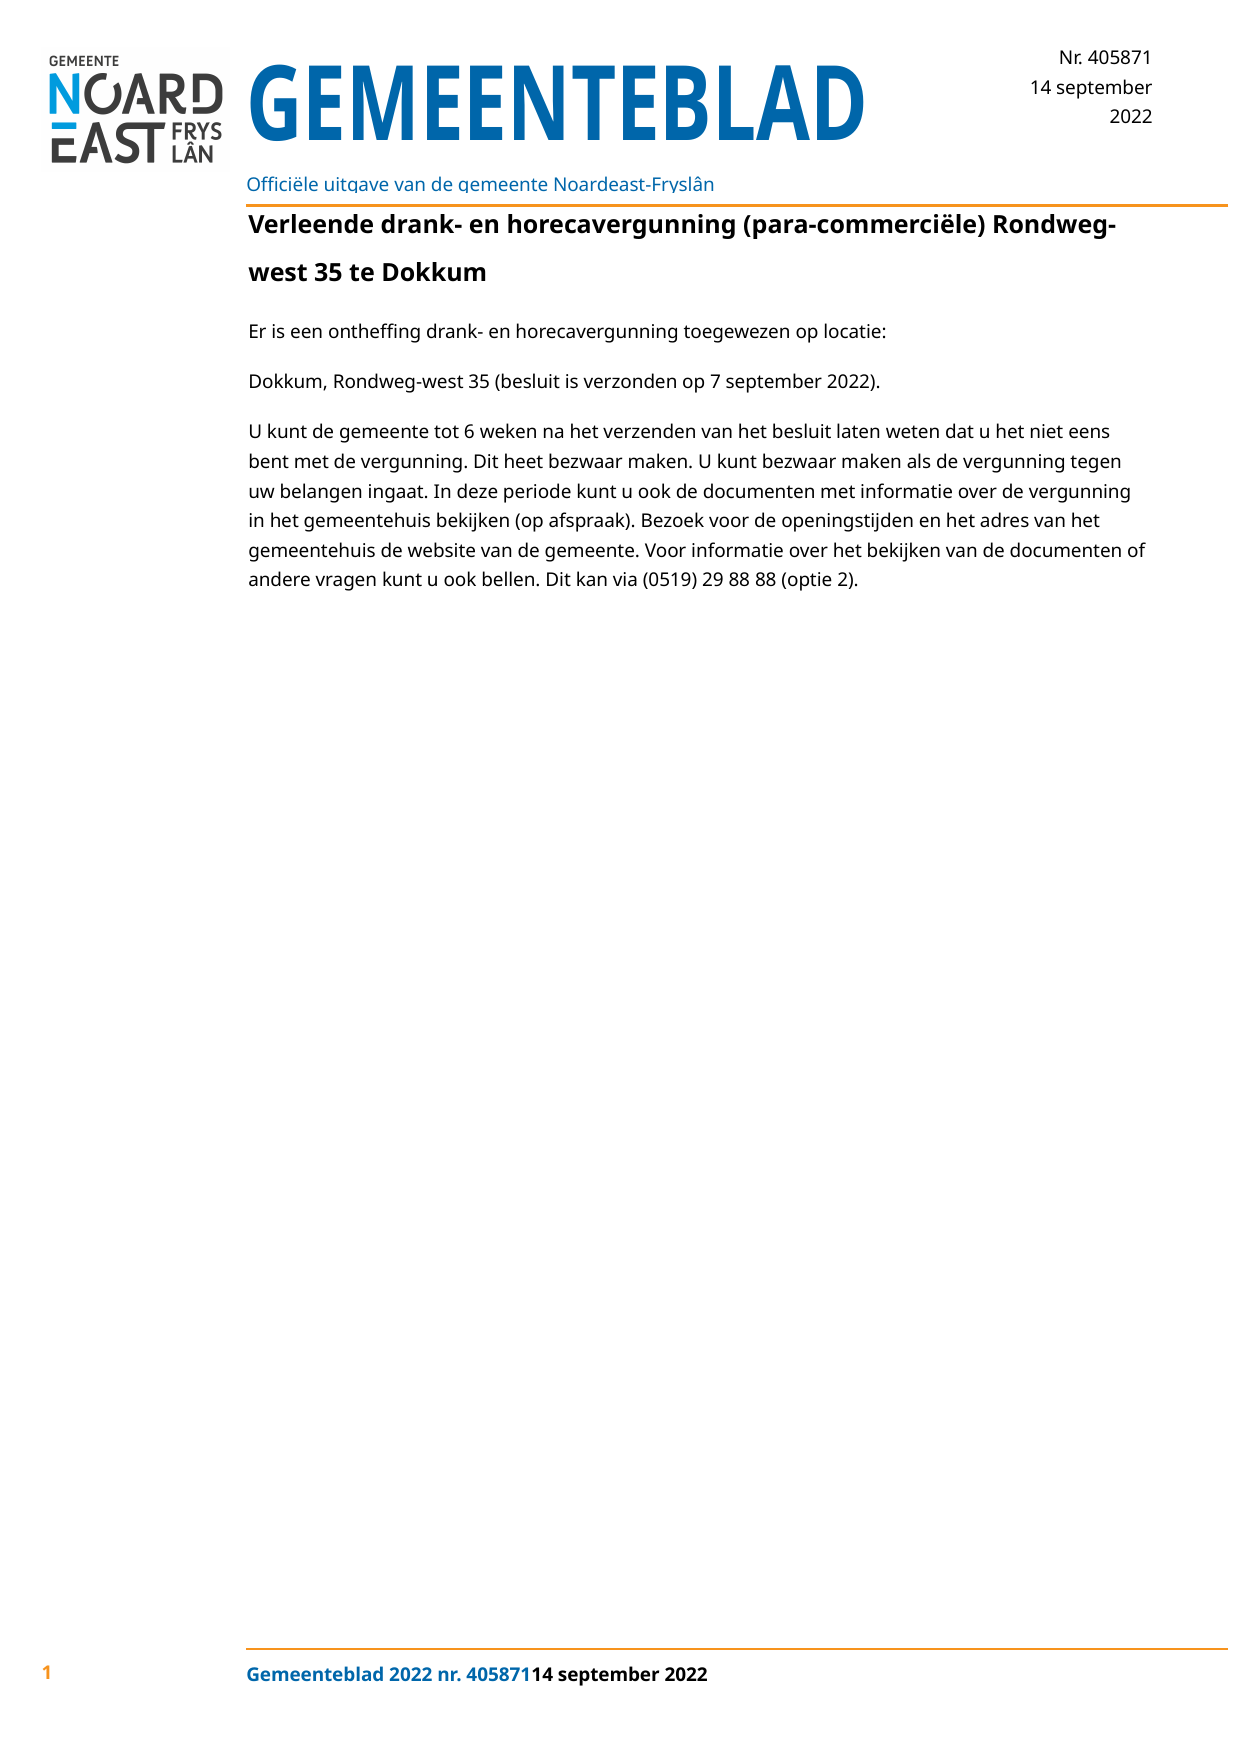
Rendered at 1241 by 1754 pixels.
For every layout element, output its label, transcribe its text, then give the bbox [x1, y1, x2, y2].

picture [41, 47, 231, 172]
text Verleende drank- en horecavergunning (para-commerciële) Rondweg-west 35 te Dokkum [248, 207, 1152, 288]
text Er is een ontheffing drank- en horecavergunning toegewezen op locatie: [248, 318, 1152, 344]
text Dokkum, Rondweg-west 35 (besluit is verzonden op 7 september 2022). [248, 368, 1152, 394]
text U kunt de gemeente tot 6 weken na het verzenden van het besluit laten weten dat u het niet eens bent met de vergunning. Dit heet bezwaar maken. U kunt bezwaar maken als de vergunning tegen uw belangen ingaat. In deze periode kunt u ook de documenten met informatie over de vergunning in het gemeentehuis bekijken (op afspraak). Bezoek voor de openingstijden en het adres van het gemeentehuis de website van de gemeente. Voor informatie over het bekijken van de documenten of andere vragen kunt u ook bellen. Dit kan via (0519) 29 88 88 (optie 2). [248, 419, 1152, 592]
